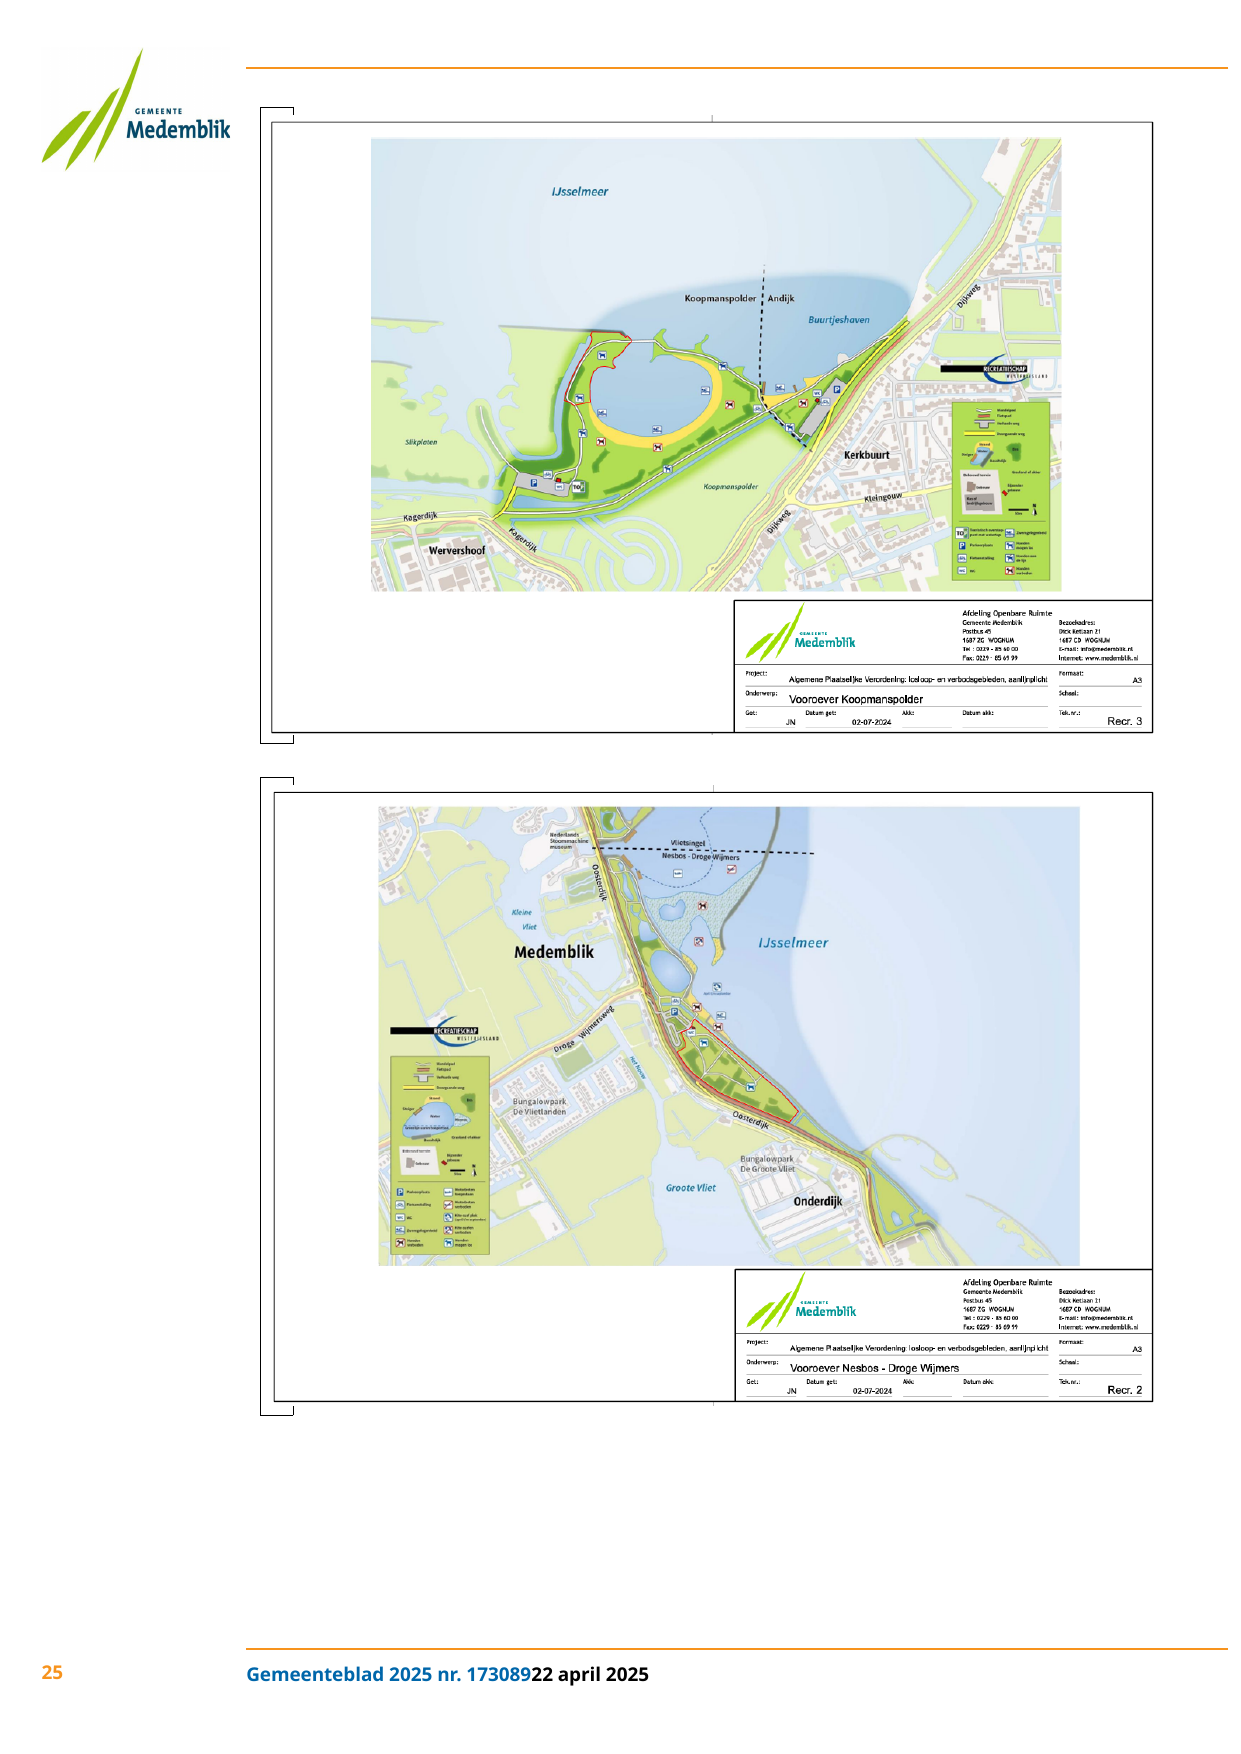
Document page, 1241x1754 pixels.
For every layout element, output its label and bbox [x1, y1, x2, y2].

picture [41, 47, 231, 172]
picture [268, 115, 1155, 735]
picture [268, 785, 1155, 1406]
